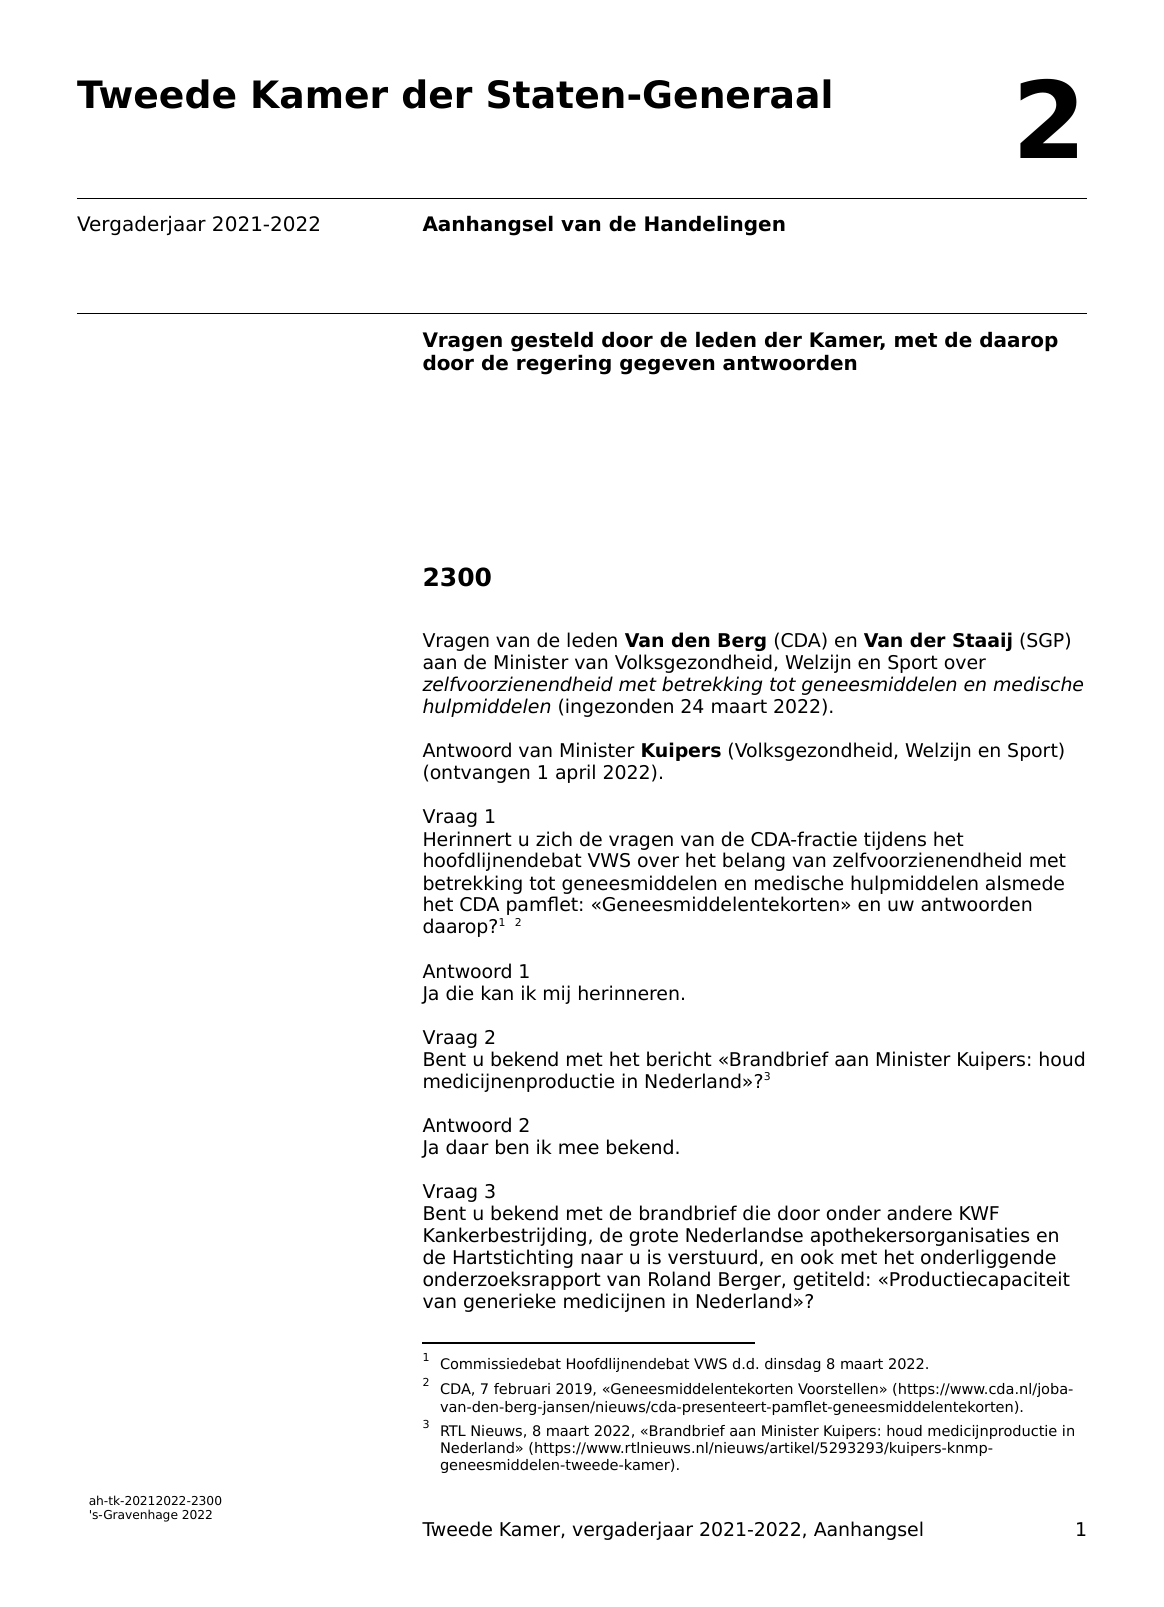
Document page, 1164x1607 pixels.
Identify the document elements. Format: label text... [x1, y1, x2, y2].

text Vragen van de leden Van den Berg (CDA) en Van der Staaij (SGP) aan de Minister van Volksgezondheid, Welzijn en Sport over zelfvoorzienendheid met betrekking tot geneesmiddelen en medische hulpmiddelen (ingezonden 24 maart 2022). [422, 630, 1087, 718]
text RTL Nieuws, 8 maart 2022, «Brandbrief aan Minister Kuipers: houd medicijnproductie in Nederland» (https://www.rtlnieuws.nl/nieuws/artikel/5293293/kuipers-knmp-geneesmiddelen-tweede-kamer). [422, 1418, 1087, 1474]
text 2300 [422, 563, 1087, 592]
text Commissiedebat Hoofdlijnendebat VWS d.d. dinsdag 8 maart 2022. [422, 1352, 1087, 1374]
text Antwoord van Minister Kuipers (Volksgezondheid, Welzijn en Sport) (ontvangen 1 april 2022). [422, 740, 1087, 784]
table_header Tweede Kamer der Staten-Generaal [77, 59, 886, 198]
table_cell Vergaderjaar 2021-2022 [77, 199, 422, 313]
table_cell Aanhangsel van de Handelingen [422, 199, 1087, 313]
text Vraag 3 [422, 1181, 1087, 1203]
text Vraag 1 [422, 806, 1087, 828]
text Ja die kan ik mij herinneren. [422, 982, 1087, 1004]
text Bent u bekend met het bericht «Brandbrief aan Minister Kuipers: houd medicijnenproductie in Nederland»? [422, 1049, 1087, 1093]
text ah-tk-20212022-2300 [88, 1494, 323, 1508]
table_cell [77, 314, 422, 375]
text Vraag 2 [422, 1027, 1087, 1049]
text Antwoord 1 [422, 961, 1087, 982]
table_header 2 [886, 59, 1087, 198]
text CDA, 7 februari 2019, «Geneesmiddelentekorten Voorstellen» (https://www.cda.nl/joba-van-den-berg-jansen/nieuws/cda-presenteert-pamflet-geneesmiddelentekorten). [422, 1377, 1087, 1416]
text Bent u bekend met de brandbrief die door onder andere KWF Kankerbestrijding, de grote Nederlandse apothekersorganisaties en de Hartstichting naar u is verstuurd, en ook met het onderliggende onderzoeksrapport van Roland Berger, getiteld: «Productiecapaciteit van generieke medicijnen in Nederland»? [422, 1203, 1087, 1313]
text Antwoord 2 [422, 1115, 1087, 1137]
text 's-Gravenhage 2022 [88, 1508, 323, 1522]
table_cell Vragen gesteld door de leden der Kamer, met de daarop door de regering gegeven antwoorden [422, 314, 1087, 375]
text Ja daar ben ik mee bekend. [422, 1137, 1087, 1159]
text Herinnert u zich de vragen van de CDA-fractie tijdens het hoofdlijnendebat VWS over het belang van zelfvoorzienendheid met betrekking tot geneesmiddelen en medische hulpmiddelen alsmede het CDA pamflet: «Geneesmiddelentekorten» en uw antwoorden daarop? [422, 828, 1087, 938]
